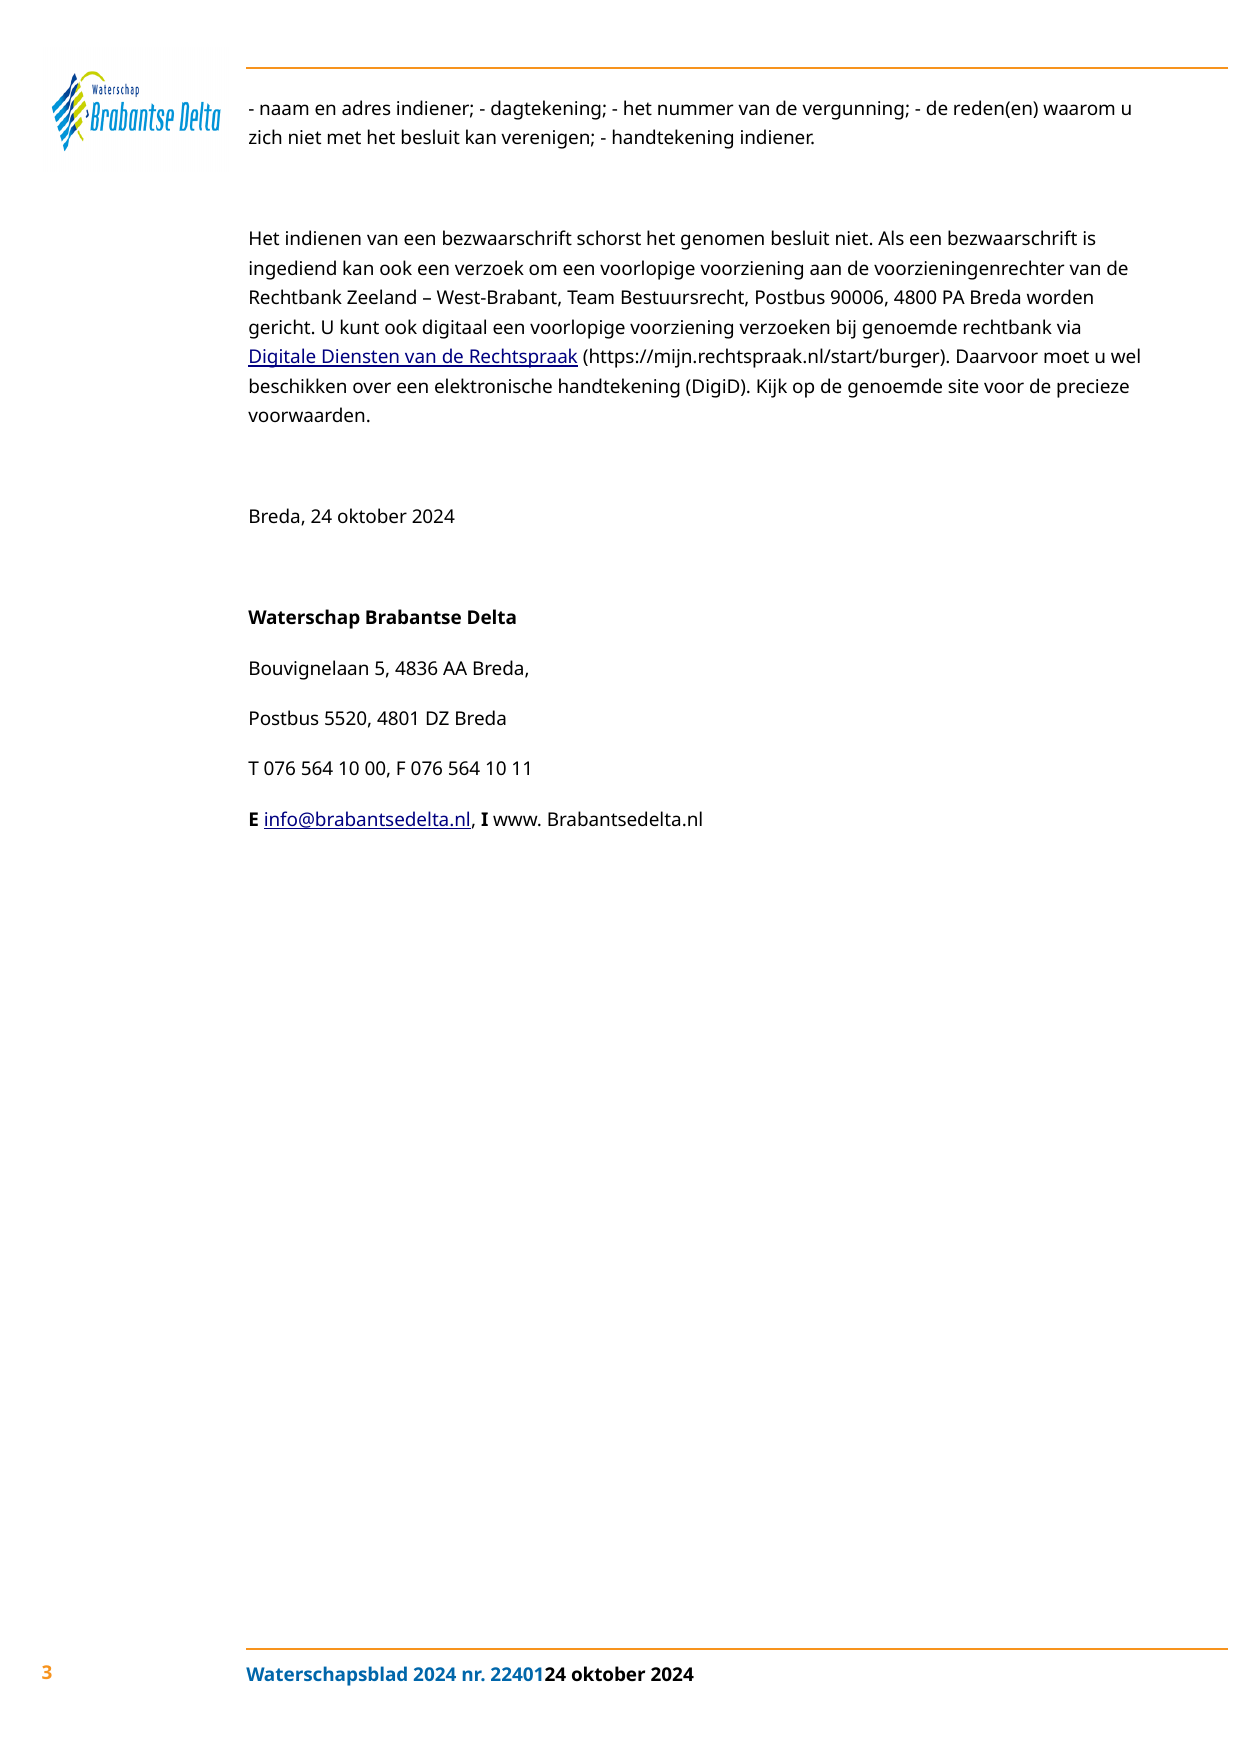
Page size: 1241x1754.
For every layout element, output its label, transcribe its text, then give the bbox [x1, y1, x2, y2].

text - naam en adres indiener; - dagtekening; - het nummer van de vergunning; - de reden(en) waarom u zich niet met het besluit kan verenigen; - handtekening indiener. [248, 95, 1152, 150]
text Bouvignelaan 5, 4836 AA Breda, [248, 655, 1152, 681]
text E info@brabantsedelta.nl, I www. Brabantsedelta.nl [248, 806, 1152, 832]
text Het indienen van een bezwaarschrift schorst het genomen besluit niet. Als een bezwaarschrift is ingediend kan ook een verzoek om een voorlopige voorziening aan de voorzieningenrechter van de Rechtbank Zeeland – West-Brabant, Team Bestuursrecht, Postbus 90006, 4800 PA Breda worden gericht. U kunt ook digitaal een voorlopige voorziening verzoeken bij genoemde rechtbank via Digitale Diensten van de Rechtspraak (https://mijn.rechtspraak.nl/start/burger). Daarvoor moet u wel beschikken over een elektronische handtekening (DigiD). Kijk op de genoemde site voor de precieze voorwaarden. [248, 225, 1152, 428]
text Breda, 24 oktober 2024 [248, 503, 1152, 529]
picture [41, 47, 231, 172]
text Postbus 5520, 4801 DZ Breda [248, 705, 1152, 731]
text Waterschap Brabantse Delta [248, 604, 1152, 630]
text T 076 564 10 00, F 076 564 10 11 [248, 756, 1152, 781]
